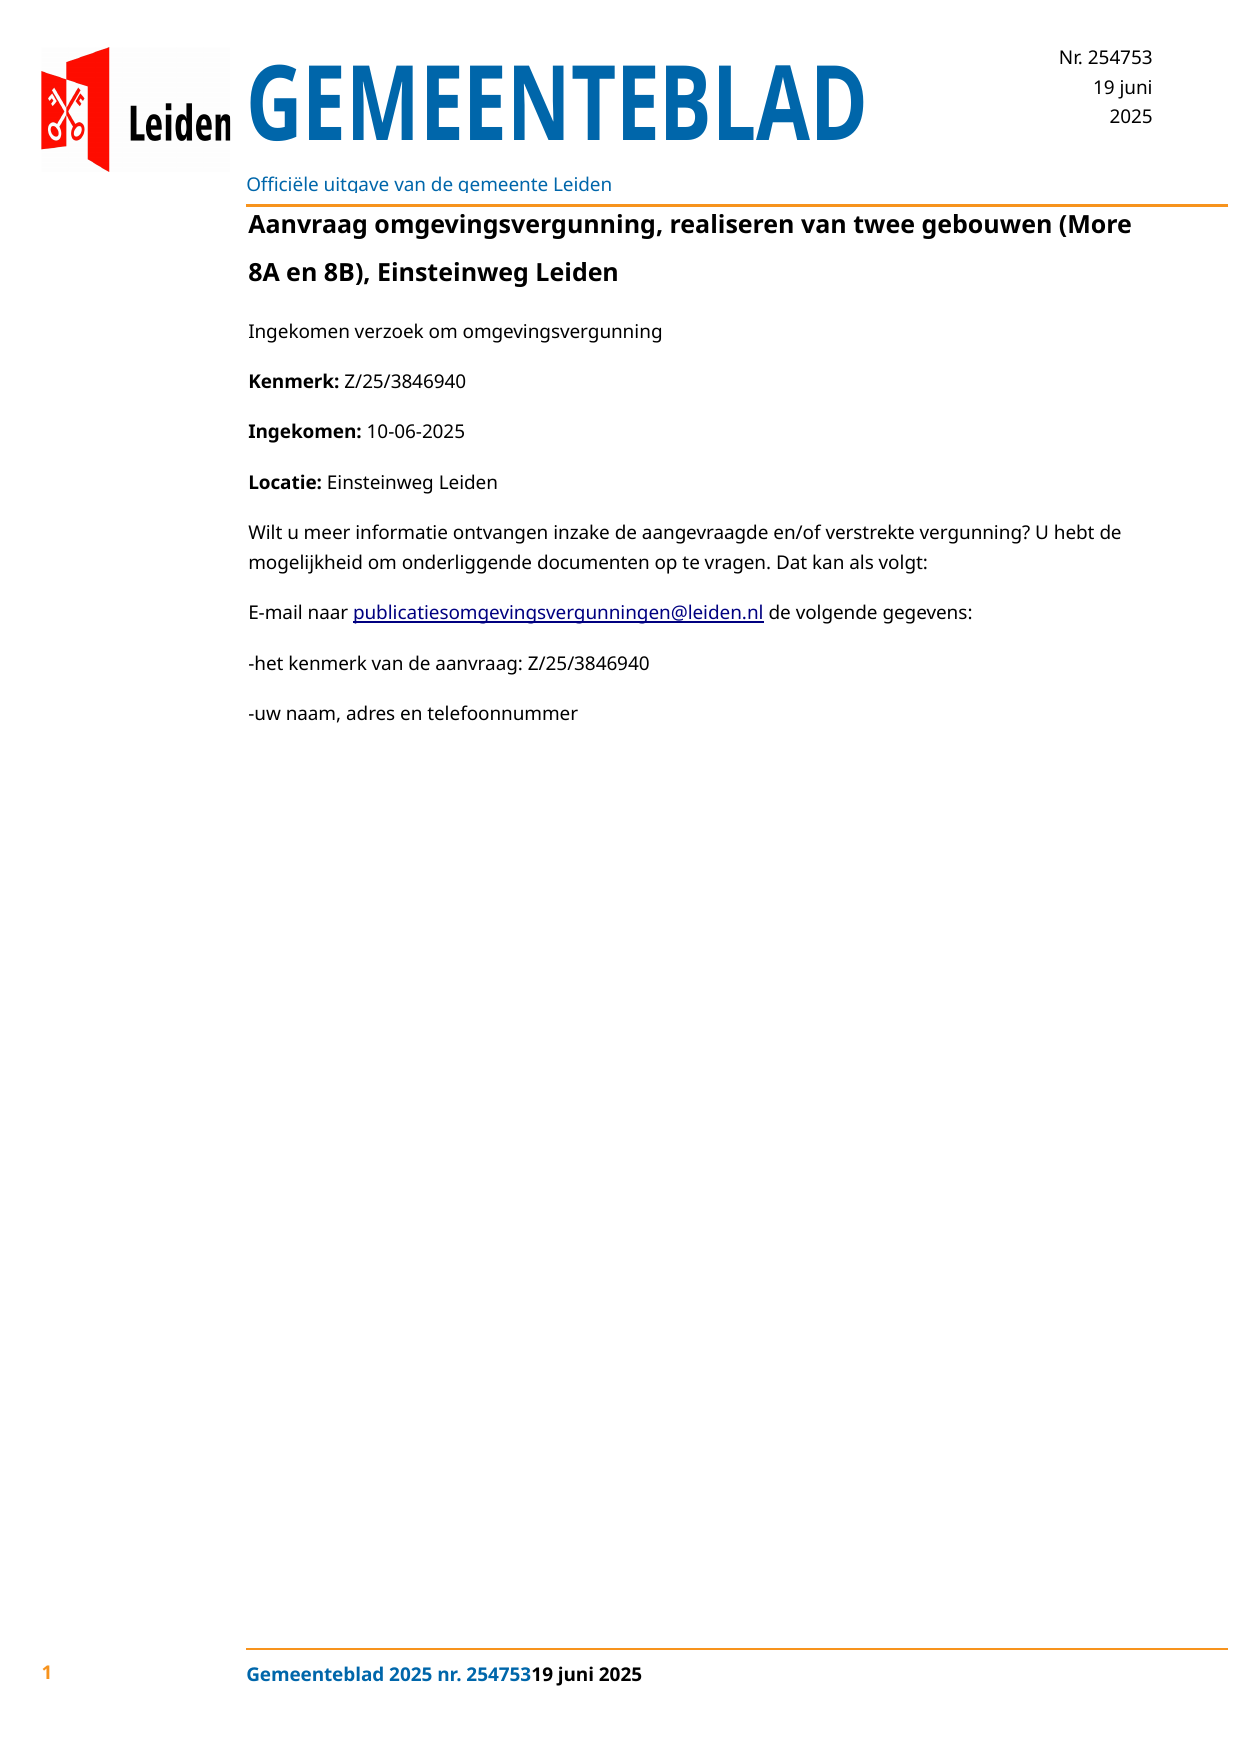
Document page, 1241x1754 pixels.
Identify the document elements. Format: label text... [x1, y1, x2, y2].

text -het kenmerk van de aanvraag: Z/25/3846940 [248, 650, 1152, 676]
text Ingekomen: 10-06-2025 [248, 419, 1152, 444]
text Wilt u meer informatie ontvangen inzake de aangevraagde en/of verstrekte vergunning? U hebt de mogelijkheid om onderliggende documenten op te vragen. Dat kan als volgt: [248, 519, 1152, 575]
text E-mail naar publicatiesomgevingsvergunningen@leiden.nl de volgende gegevens: [248, 599, 1152, 625]
text -uw naam, adres en telefoonnummer [248, 700, 1152, 726]
text Kenmerk: Z/25/3846940 [248, 368, 1152, 394]
text Locatie: Einsteinweg Leiden [248, 469, 1152, 495]
picture [41, 47, 231, 172]
text Ingekomen verzoek om omgevingsvergunning [248, 318, 1152, 344]
text Aanvraag omgevingsvergunning, realiseren van twee gebouwen (More 8A en 8B), Einsteinweg Leiden [248, 207, 1152, 288]
